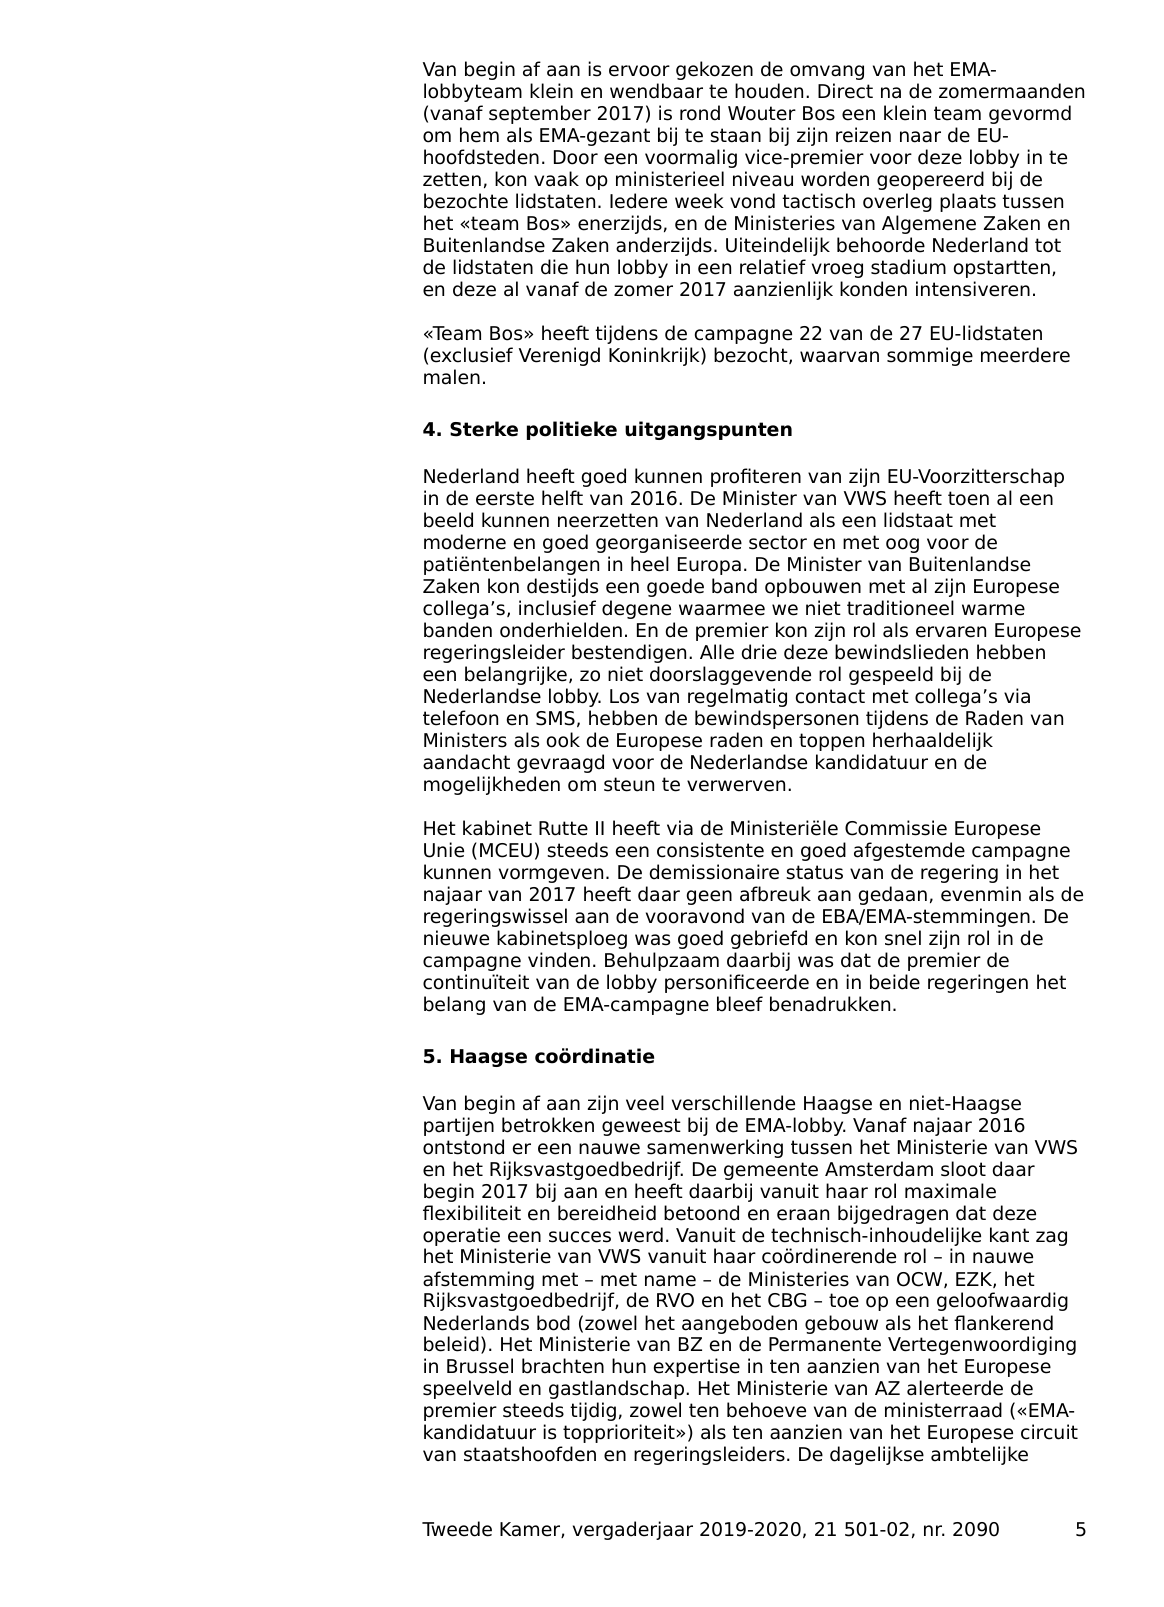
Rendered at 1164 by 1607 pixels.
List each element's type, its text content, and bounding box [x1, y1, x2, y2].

text Het kabinet Rutte II heeft via de Ministeriële Commissie Europese Unie (MCEU) steeds een consistente en goed afgestemde campagne kunnen vormgeven. De demissionaire status van de regering in het najaar van 2017 heeft daar geen afbreuk aan gedaan, evenmin als de regeringswissel aan de vooravond van de EBA/EMA-stemmingen. De nieuwe kabinetsploeg was goed gebriefd en kon snel zijn rol in de campagne vinden. Behulpzaam daarbij was dat de premier de continuïteit van de lobby personificeerde en in beide regeringen het belang van de EMA-campagne bleef benadrukken. [422, 818, 1087, 1016]
text Van begin af aan zijn veel verschillende Haagse en niet-Haagse partijen betrokken geweest bij de EMA-lobby. Vanaf najaar 2016 ontstond er een nauwe samenwerking tussen het Ministerie van VWS en het Rijksvastgoedbedrijf. De gemeente Amsterdam sloot daar begin 2017 bij aan en heeft daarbij vanuit haar rol maximale flexibiliteit en bereidheid betoond en eraan bijgedragen dat deze operatie een succes werd. Vanuit de technisch-inhoudelijke kant zag het Ministerie van VWS vanuit haar coördinerende rol – in nauwe afstemming met – met name – de Ministeries van OCW, EZK, het Rijksvastgoedbedrijf, de RVO en het CBG – toe op een geloofwaardig Nederlands bod (zowel het aangeboden gebouw als het flankerend beleid). Het Ministerie van BZ en de Permanente Vertegenwoordiging in Brussel brachten hun expertise in ten aanzien van het Europese speelveld en gastlandschap. Het Ministerie van AZ alerteerde de premier steeds tijdig, zowel ten behoeve van de ministerraad («EMA-kandidatuur is topprioriteit») als ten aanzien van het Europese circuit van staatshoofden en regeringsleiders. De dagelijkse ambtelijke [422, 1093, 1087, 1466]
subtitle 5. Haagse coördinatie [422, 1046, 1087, 1068]
text Nederland heeft goed kunnen profiteren van zijn EU-Voorzitterschap in de eerste helft van 2016. De Minister van VWS heeft toen al een beeld kunnen neerzetten van Nederland als een lidstaat met moderne en goed georganiseerde sector en met oog voor de patiëntenbelangen in heel Europa. De Minister van Buitenlandse Zaken kon destijds een goede band opbouwen met al zijn Europese collega’s, inclusief degene waarmee we niet traditioneel warme banden onderhielden. En de premier kon zijn rol als ervaren Europese regeringsleider bestendigen. Alle drie deze bewindslieden hebben een belangrijke, zo niet doorslaggevende rol gespeeld bij de Nederlandse lobby. Los van regelmatig contact met collega’s via telefoon en SMS, hebben de bewindspersonen tijdens de Raden van Ministers als ook de Europese raden en toppen herhaaldelijk aandacht gevraagd voor de Nederlandse kandidatuur en de mogelijkheden om steun te verwerven. [422, 466, 1087, 796]
text «Team Bos» heeft tijdens de campagne 22 van de 27 EU-lidstaten (exclusief Verenigd Koninkrijk) bezocht, waarvan sommige meerdere malen. [422, 323, 1087, 389]
subtitle 4. Sterke politieke uitgangspunten [422, 419, 1087, 441]
text Van begin af aan is ervoor gekozen de omvang van het EMA-lobbyteam klein en wendbaar te houden. Direct na de zomermaanden (vanaf september 2017) is rond Wouter Bos een klein team gevormd om hem als EMA-gezant bij te staan bij zijn reizen naar de EU-hoofdsteden. Door een voormalig vice-premier voor deze lobby in te zetten, kon vaak op ministerieel niveau worden geopereerd bij de bezochte lidstaten. Iedere week vond tactisch overleg plaats tussen het «team Bos» enerzijds, en de Ministeries van Algemene Zaken en Buitenlandse Zaken anderzijds. Uiteindelijk behoorde Nederland tot de lidstaten die hun lobby in een relatief vroeg stadium opstartten, en deze al vanaf de zomer 2017 aanzienlijk konden intensiveren. [422, 59, 1087, 301]
